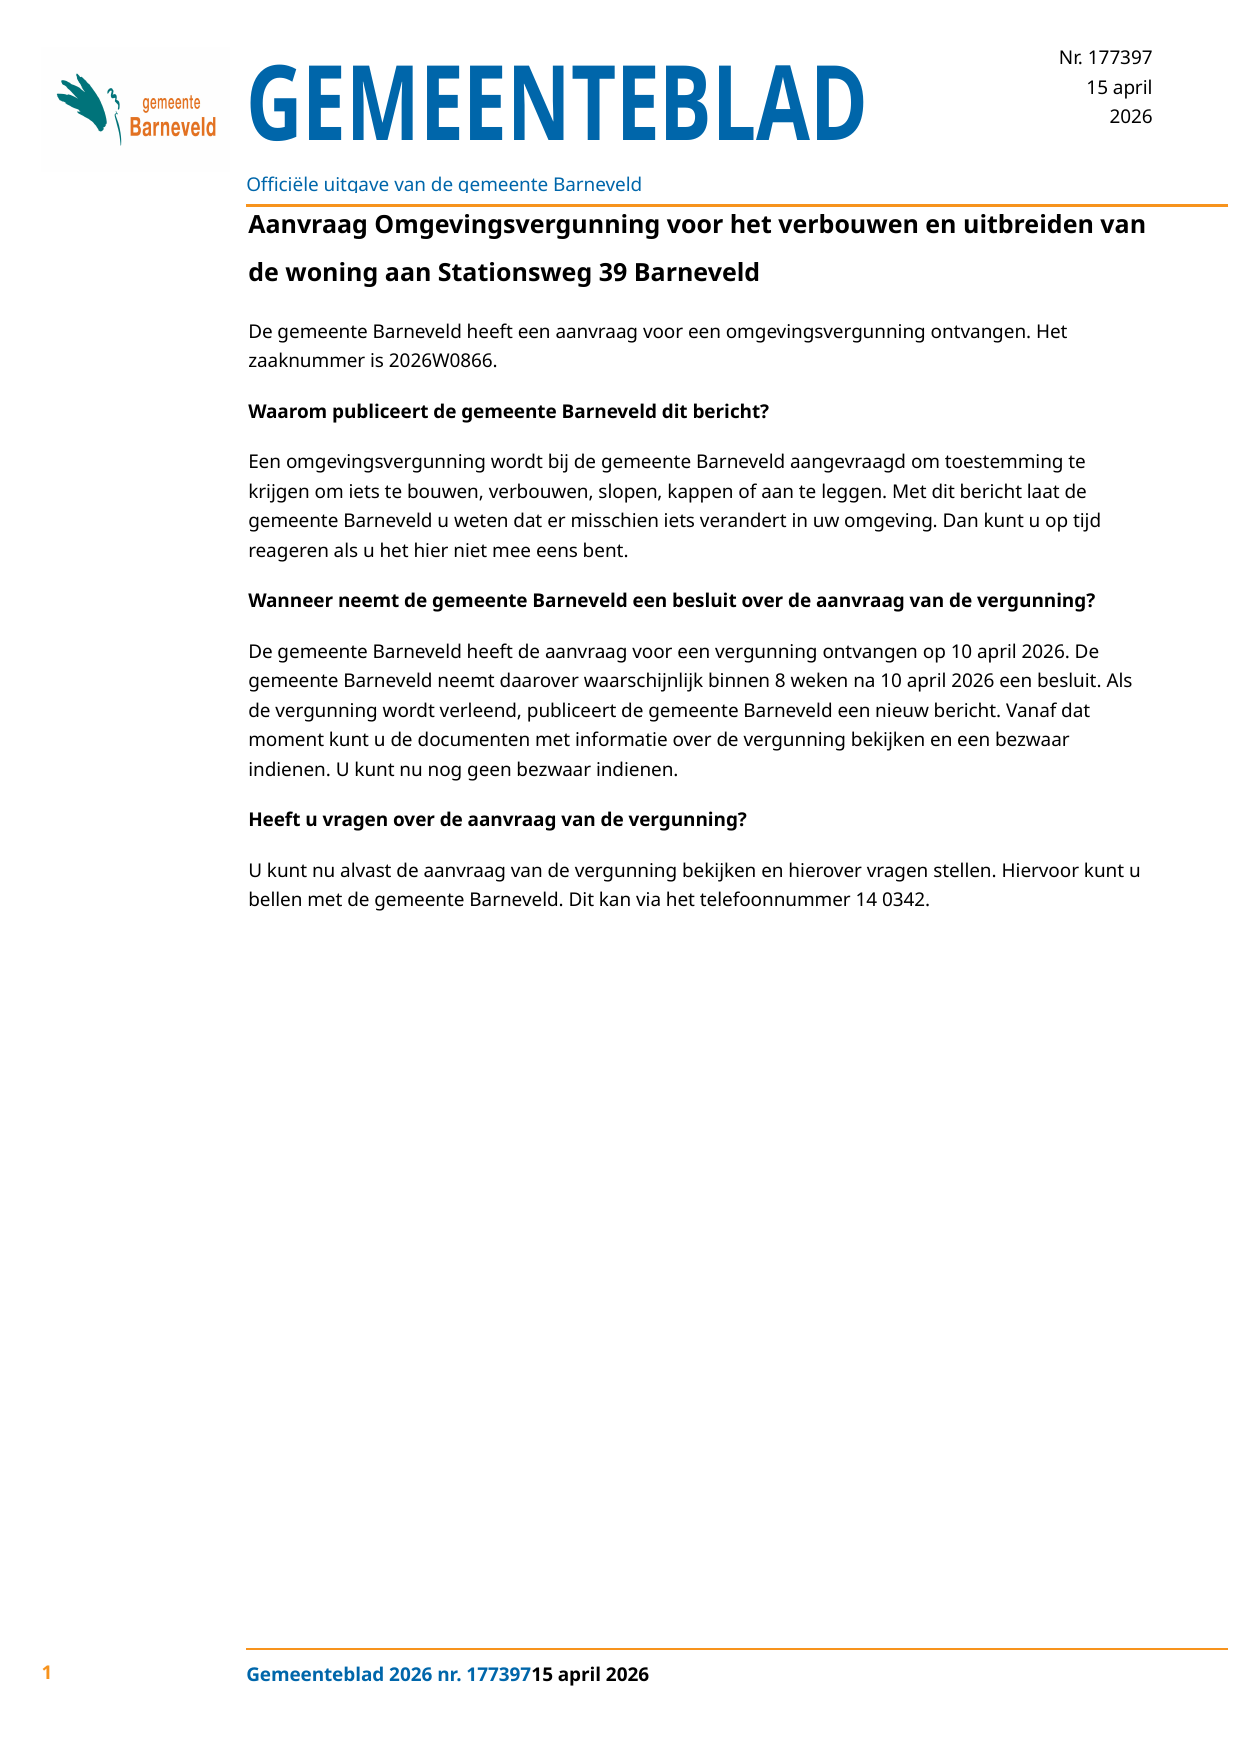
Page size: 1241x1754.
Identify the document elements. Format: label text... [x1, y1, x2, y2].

text De gemeente Barneveld heeft een aanvraag voor een omgevingsvergunning ontvangen. Het zaaknummer is 2026W0866. [248, 318, 1152, 373]
text Aanvraag Omgevingsvergunning voor het verbouwen en uitbreiden van de woning aan Stationsweg 39 Barneveld [248, 207, 1152, 288]
text Wanneer neemt de gemeente Barneveld een besluit over de aanvraag van de vergunning? [248, 587, 1152, 613]
text De gemeente Barneveld heeft de aanvraag voor een vergunning ontvangen op 10 april 2026. De gemeente Barneveld neemt daarover waarschijnlijk binnen 8 weken na 10 april 2026 een besluit. Als de vergunning wordt verleend, publiceert de gemeente Barneveld een nieuw bericht. Vanaf dat moment kunt u de documenten met informatie over de vergunning bekijken en een bezwaar indienen. U kunt nu nog geen bezwaar indienen. [248, 638, 1152, 782]
text Heeft u vragen over de aanvraag van de vergunning? [248, 807, 1152, 832]
text U kunt nu alvast de aanvraag van de vergunning bekijken en hierover vragen stellen. Hiervoor kunt u bellen met de gemeente Barneveld. Dit kan via het telefoonnummer 14 0342. [248, 857, 1152, 912]
text Een omgevingsvergunning wordt bij de gemeente Barneveld aangevraagd om toestemming te krijgen om iets te bouwen, verbouwen, slopen, kappen of aan te leggen. Met dit bericht laat de gemeente Barneveld u weten dat er misschien iets verandert in uw omgeving. Dan kunt u op tijd reageren als u het hier niet mee eens bent. [248, 448, 1152, 563]
text Waarom publiceert de gemeente Barneveld dit bericht? [248, 398, 1152, 424]
picture [41, 47, 231, 172]
